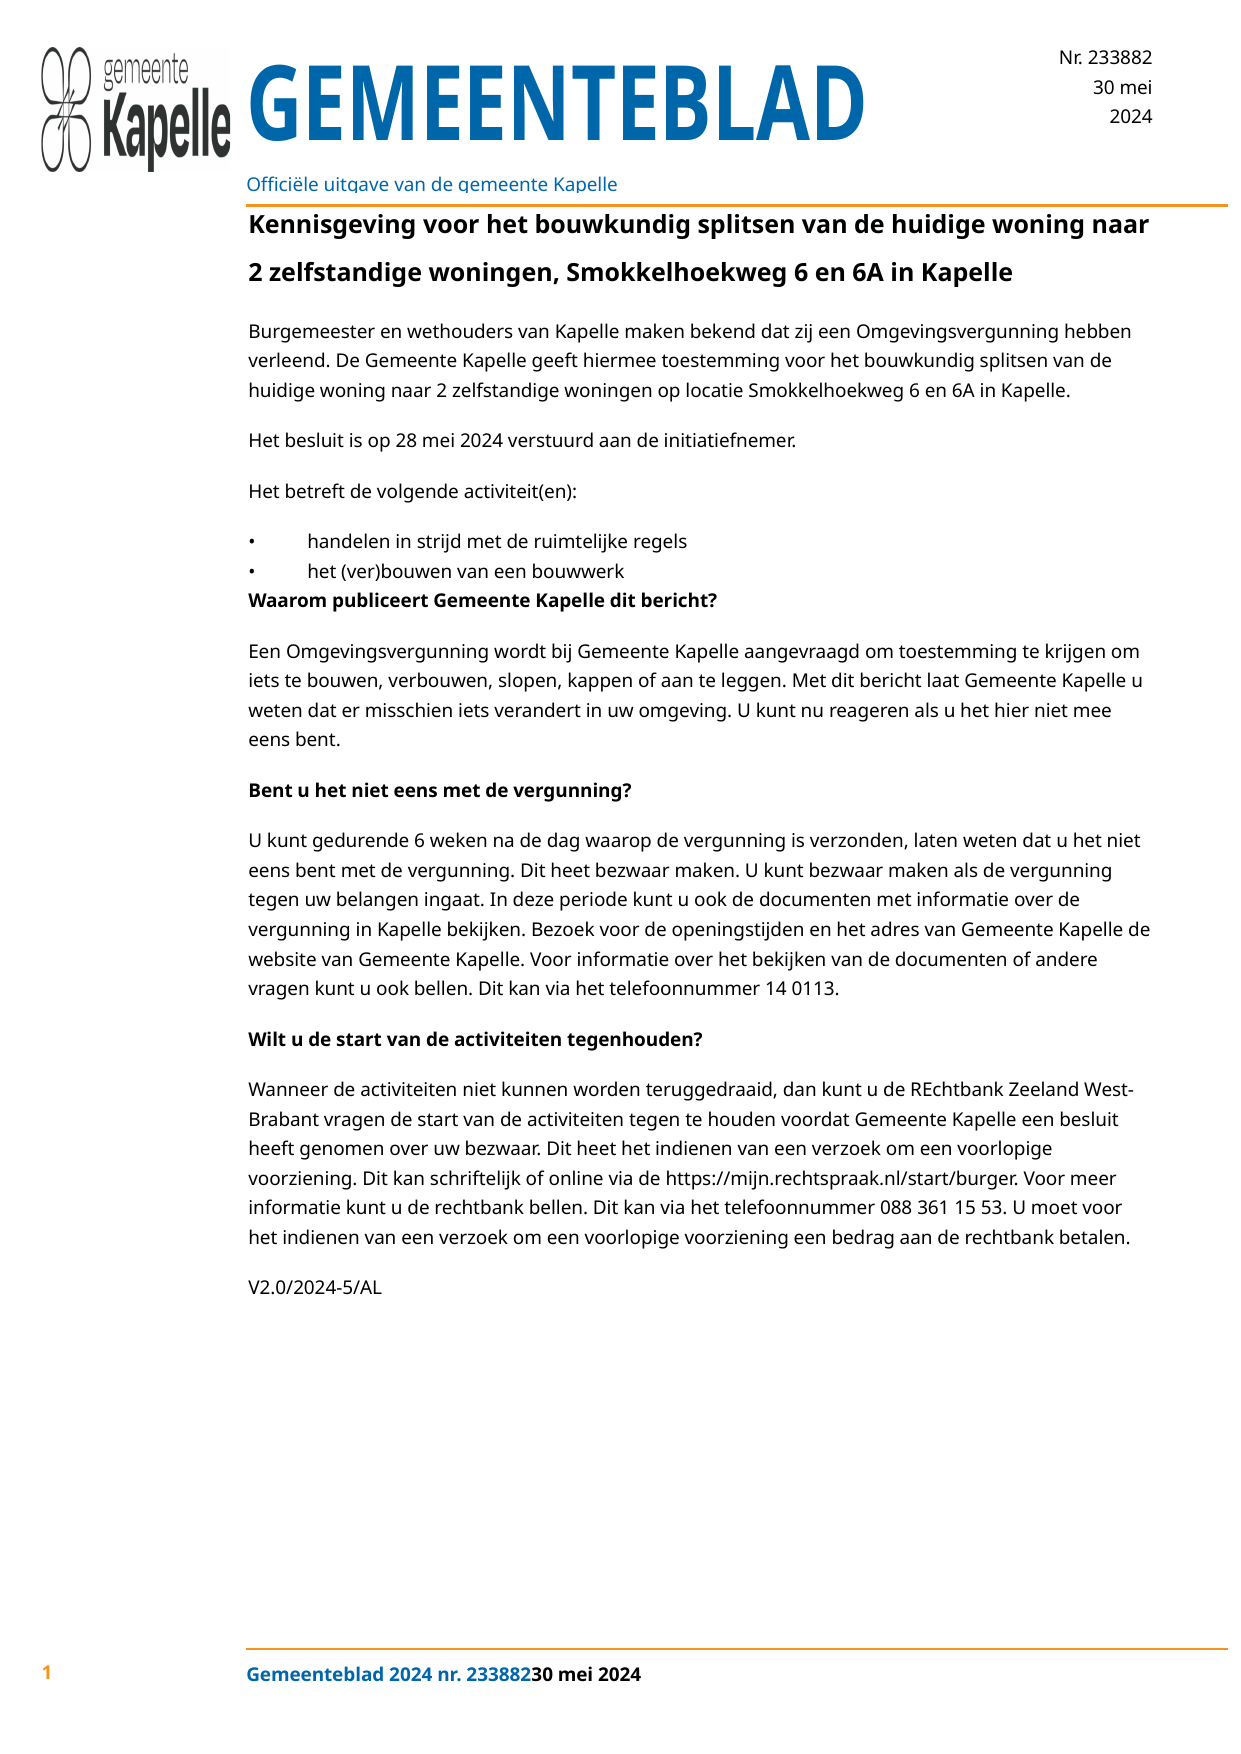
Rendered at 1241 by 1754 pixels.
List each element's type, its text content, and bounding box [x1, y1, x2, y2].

text Het besluit is op 28 mei 2024 verstuurd aan de initiatiefnemer. [248, 427, 1152, 453]
text Bent u het niet eens met de vergunning? [248, 777, 1152, 803]
text Burgemeester en wethouders van Kapelle maken bekend dat zij een Omgevingsvergunning hebben verleend. De Gemeente Kapelle geeft hiermee toestemming voor het bouwkundig splitsen van de huidige woning naar 2 zelfstandige woningen op locatie Smokkelhoekweg 6 en 6A in Kapelle. [248, 318, 1152, 403]
text Wilt u de start van de activiteiten tegenhouden? [248, 1026, 1152, 1052]
text U kunt gedurende 6 weken na de dag waarop de vergunning is verzonden, laten weten dat u het niet eens bent met de vergunning. Dit heet bezwaar maken. U kunt bezwaar maken als de vergunning tegen uw belangen ingaat. In deze periode kunt u ook de documenten met informatie over de vergunning in Kapelle bekijken. Bezoek voor de openingstijden en het adres van Gemeente Kapelle de website van Gemeente Kapelle. Voor informatie over het bekijken van de documenten of andere vragen kunt u ook bellen. Dit kan via het telefoonnummer 14 0113. [248, 827, 1152, 1001]
text Het betreft de volgende activiteit(en): [248, 478, 1152, 504]
text Een Omgevingsvergunning wordt bij Gemeente Kapelle aangevraagd om toestemming te krijgen om iets te bouwen, verbouwen, slopen, kappen of aan te leggen. Met dit bericht laat Gemeente Kapelle u weten dat er misschien iets verandert in uw omgeving. U kunt nu reageren als u het hier niet mee eens bent. [248, 638, 1152, 752]
list handelen in strijd met de ruimtelijke regels [248, 528, 1152, 554]
text Wanneer de activiteiten niet kunnen worden teruggedraaid, dan kunt u de REchtbank Zeeland West-Brabant vragen de start van de activiteiten tegen te houden voordat Gemeente Kapelle een besluit heeft genomen over uw bezwaar. Dit heet het indienen van een verzoek om een voorlopige voorziening. Dit kan schriftelijk of online via de https://mijn.rechtspraak.nl/start/burger. Voor meer informatie kunt u de rechtbank bellen. Dit kan via het telefoonnummer 088 361 15 53. U moet voor het indienen van een verzoek om een voorlopige voorziening een bedrag aan de rechtbank betalen. [248, 1076, 1152, 1250]
list het (ver)bouwen van een bouwwerk [248, 558, 1152, 584]
text Waarom publiceert Gemeente Kapelle dit bericht? [248, 587, 1152, 613]
picture [41, 47, 231, 172]
text V2.0/2024-5/AL [248, 1274, 1152, 1300]
text Kennisgeving voor het bouwkundig splitsen van de huidige woning naar 2 zelfstandige woningen, Smokkelhoekweg 6 en 6A in Kapelle [248, 207, 1152, 288]
